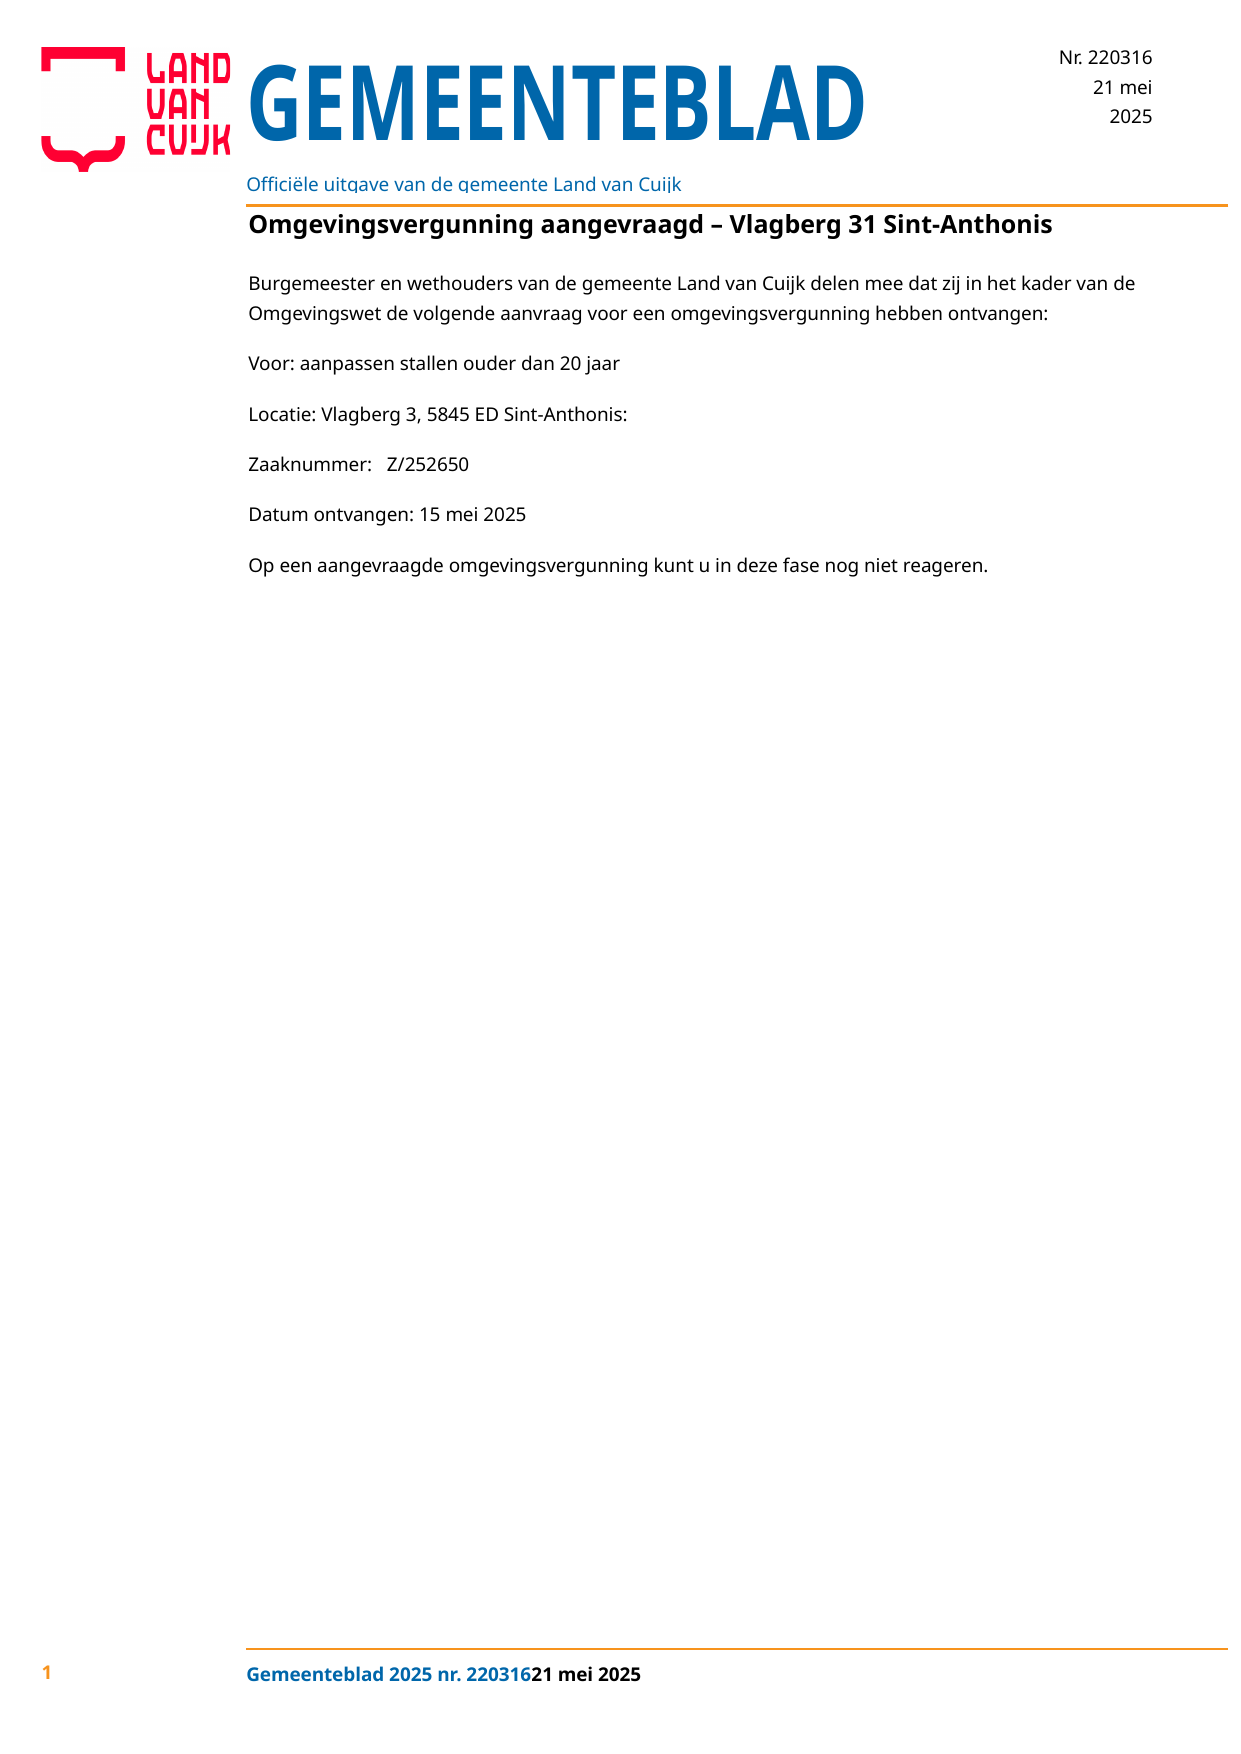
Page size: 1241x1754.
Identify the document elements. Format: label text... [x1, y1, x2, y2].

text Burgemeester en wethouders van de gemeente Land van Cuijk delen mee dat zij in het kader van de Omgevingswet de volgende aanvraag voor een omgevingsvergunning hebben ontvangen: [248, 270, 1152, 326]
text Zaaknummer: Z/252650 [248, 451, 1152, 477]
text Datum ontvangen: 15 mei 2025 [248, 502, 1152, 527]
text Voor: aanpassen stallen ouder dan 20 jaar [248, 350, 1152, 376]
text Locatie: Vlagberg 3, 5845 ED Sint-Anthonis: [248, 401, 1152, 426]
picture [41, 47, 231, 172]
text Op een aangevraagde omgevingsvergunning kunt u in deze fase nog niet reageren. [248, 552, 1152, 578]
text Omgevingsvergunning aangevraagd – Vlagberg 31 Sint-Anthonis [248, 207, 1152, 241]
